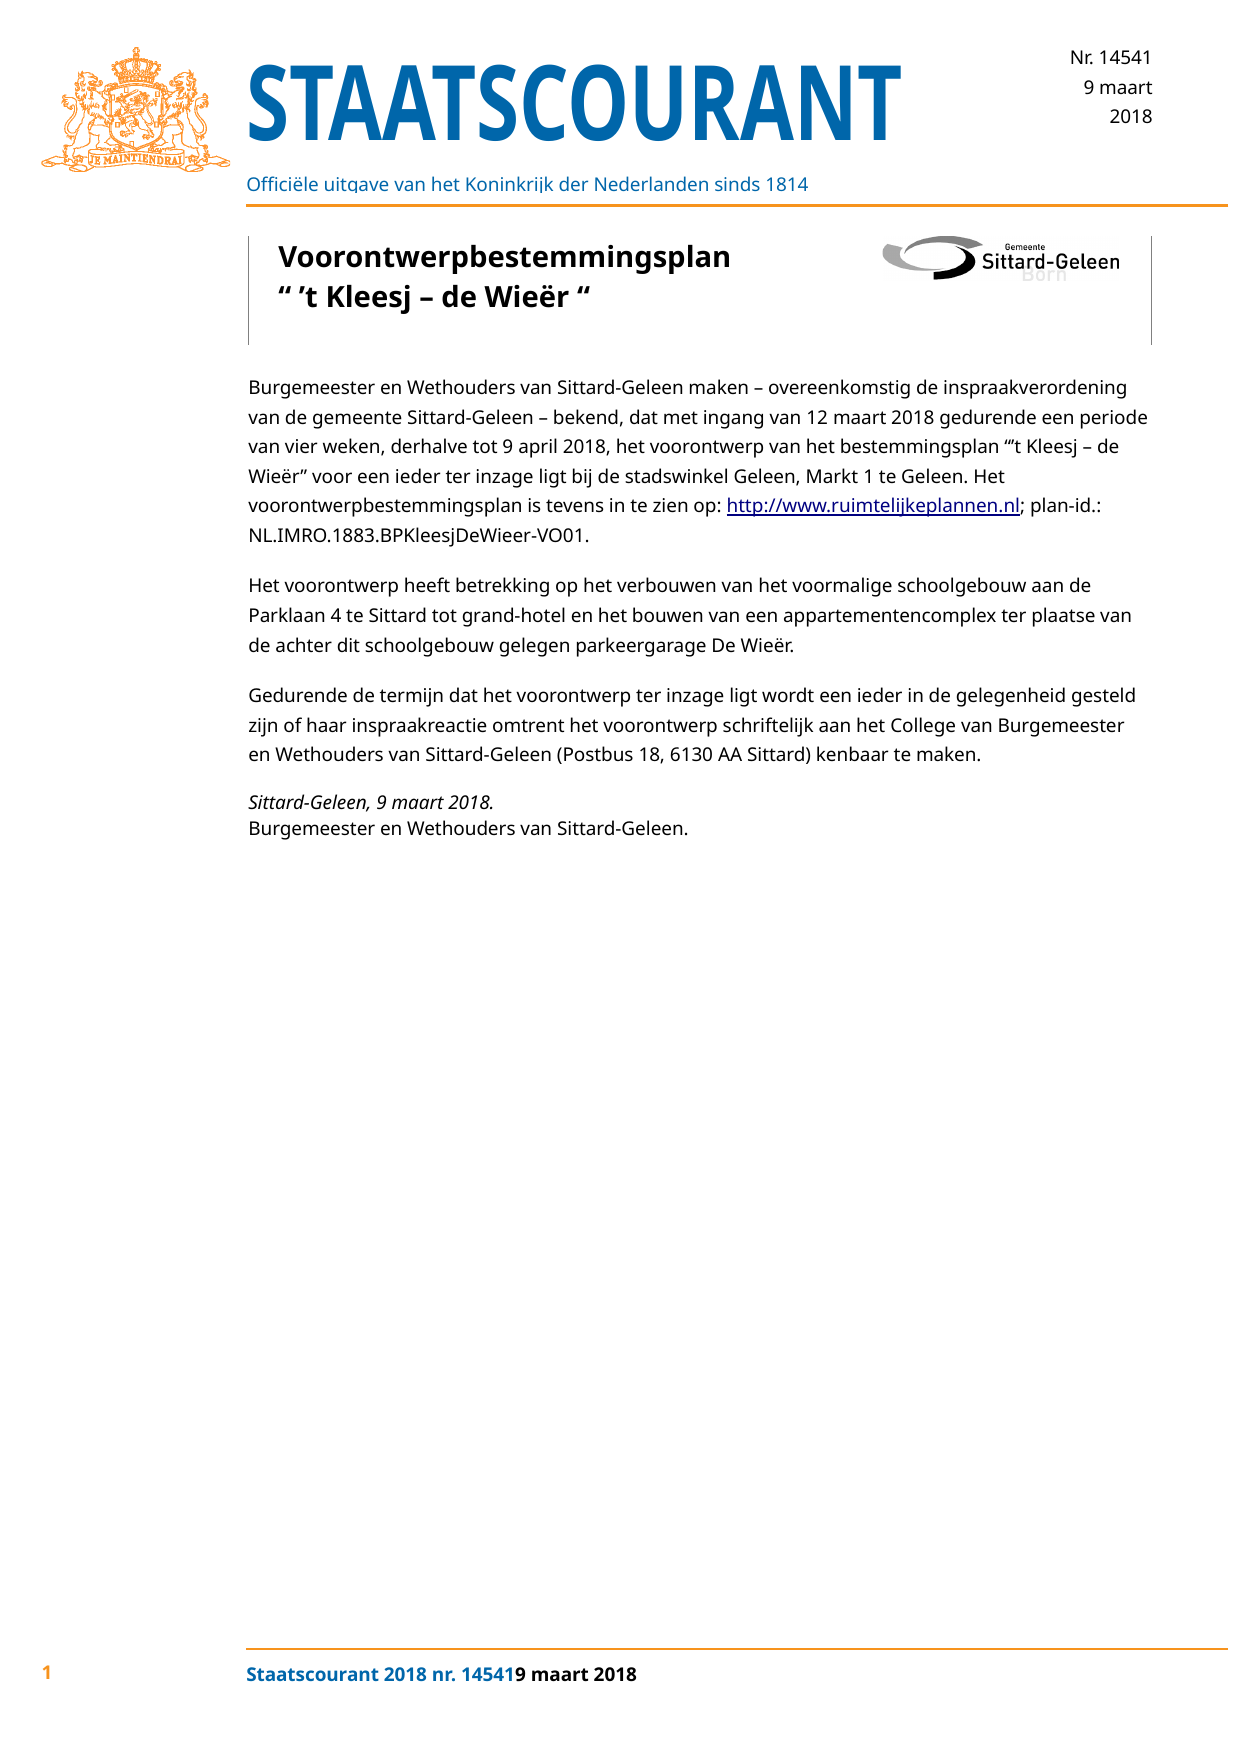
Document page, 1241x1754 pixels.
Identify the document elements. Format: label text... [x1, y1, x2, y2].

text Burgemeester en Wethouders van Sittard-Geleen maken – overeenkomstig de inspraakverordening van de gemeente Sittard-Geleen – bekend, dat met ingang van 12 maart 2018 gedurende een periode van vier weken, derhalve tot 9 april 2018, het voorontwerp van het bestemmingsplan “’t Kleesj – de Wieër” voor een ieder ter inzage ligt bij de stadswinkel Geleen, Markt 1 te Geleen. Het voorontwerpbestemmingsplan is tevens in te zien op: http://www.ruimtelijkeplannen.nl; plan-id.: NL.IMRO.1883.BPKleesjDeWieer-VO01. [248, 374, 1152, 548]
text Burgemeester en Wethouders van Sittard-Geleen. [248, 815, 1152, 841]
text Sittard-Geleen, 9 maart 2018. [248, 789, 1152, 815]
picture [882, 236, 1119, 281]
table_header Voorontwerpbestemmingsplan “ ’t Kleesj – de Wieër “ [249, 236, 850, 345]
table_header [850, 236, 1151, 345]
picture [41, 47, 231, 172]
text Gedurende de termijn dat het voorontwerp ter inzage ligt wordt een ieder in de gelegenheid gesteld zijn of haar inspraakreactie omtrent het voorontwerp schriftelijk aan het College van Burgemeester en Wethouders van Sittard-Geleen (Postbus 18, 6130 AA Sittard) kenbaar te maken. [248, 682, 1152, 767]
text Het voorontwerp heeft betrekking op het verbouwen van het voormalige schoolgebouw aan de Parklaan 4 te Sittard tot grand-hotel en het bouwen van een appartementencomplex ter plaatse van de achter dit schoolgebouw gelegen parkeergarage De Wieër. [248, 573, 1152, 657]
